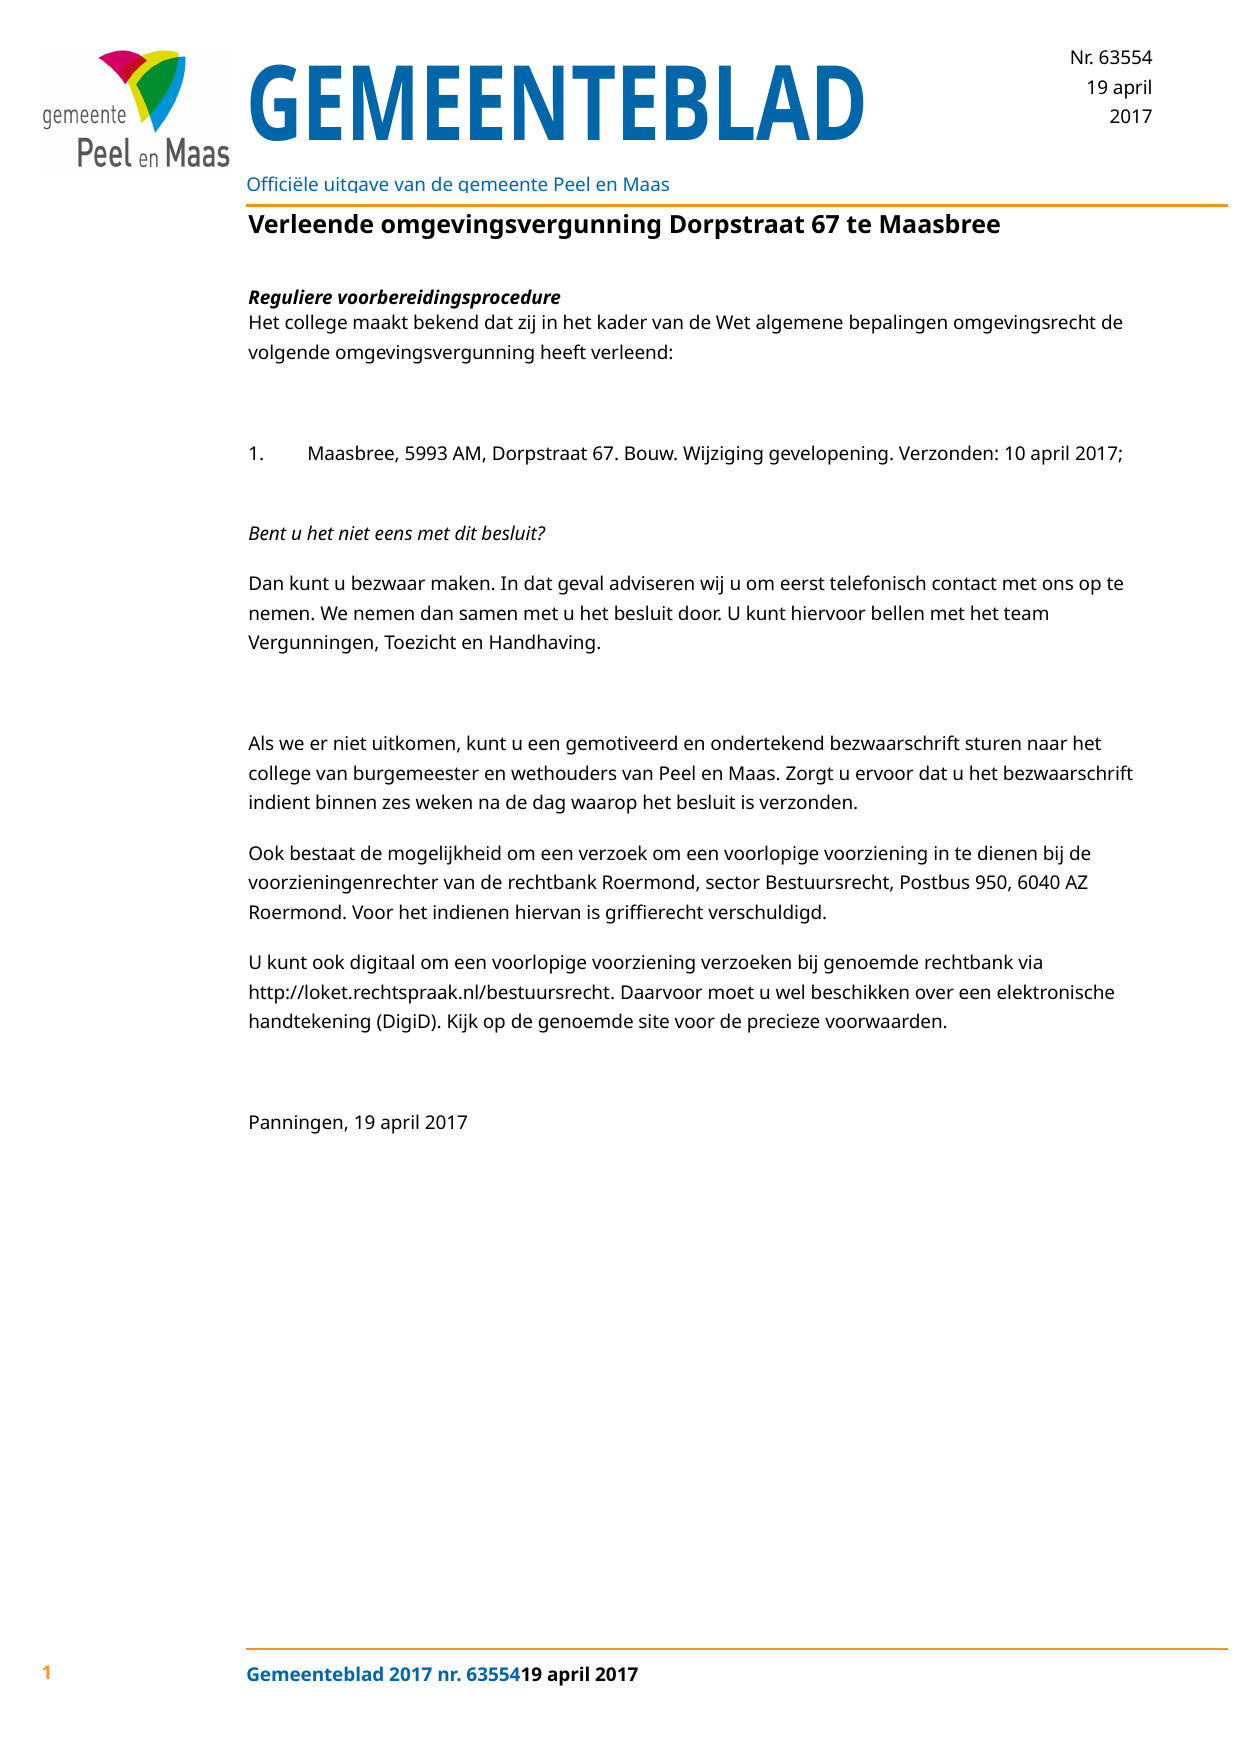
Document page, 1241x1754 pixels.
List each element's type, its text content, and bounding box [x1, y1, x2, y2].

text Verleende omgevingsvergunning Dorpstraat 67 te Maasbree [248, 207, 1152, 241]
text Als we er niet uitkomen, kunt u een gemotiveerd en ondertekend bezwaarschrift sturen naar het college van burgemeester en wethouders van Peel en Maas. Zorgt u ervoor dat u het bezwaarschrift indient binnen zes weken na de dag waarop het besluit is verzonden. [248, 730, 1152, 815]
picture [41, 47, 231, 172]
text Ook bestaat de mogelijkheid om een verzoek om een voorlopige voorziening in te dienen bij de voorzieningenrechter van de rechtbank Roermond, sector Bestuursrecht, Postbus 950, 6040 AZ Roermond. Voor het indienen hiervan is griffierecht verschuldigd. [248, 840, 1152, 925]
text Het college maakt bekend dat zij in het kader van de Wet algemene bepalingen omgevingsrecht de volgende omgevingsvergunning heeft verleend: [248, 309, 1152, 365]
list Maasbree, 5993 AM, Dorpstraat 67. Bouw. Wijziging gevelopening. Verzonden: 10 april 2017; [248, 440, 1152, 466]
text Bent u het niet eens met dit besluit? [248, 520, 1152, 546]
text Dan kunt u bezwaar maken. In dat geval adviseren wij u om eerst telefonisch contact met ons op te nemen. We nemen dan samen met u het besluit door. U kunt hiervoor bellen met het team Vergunningen, Toezicht en Handhaving. [248, 570, 1152, 655]
text Reguliere voorbereidingsprocedure [248, 284, 1152, 309]
text Panningen, 19 april 2017 [248, 1109, 1152, 1135]
text U kunt ook digitaal om een voorlopige voorziening verzoeken bij genoemde rechtbank via http://loket.rechtspraak.nl/bestuursrecht. Daarvoor moet u wel beschikken over een elektronische handtekening (DigiD). Kijk op de genoemde site voor de precieze voorwaarden. [248, 949, 1152, 1034]
